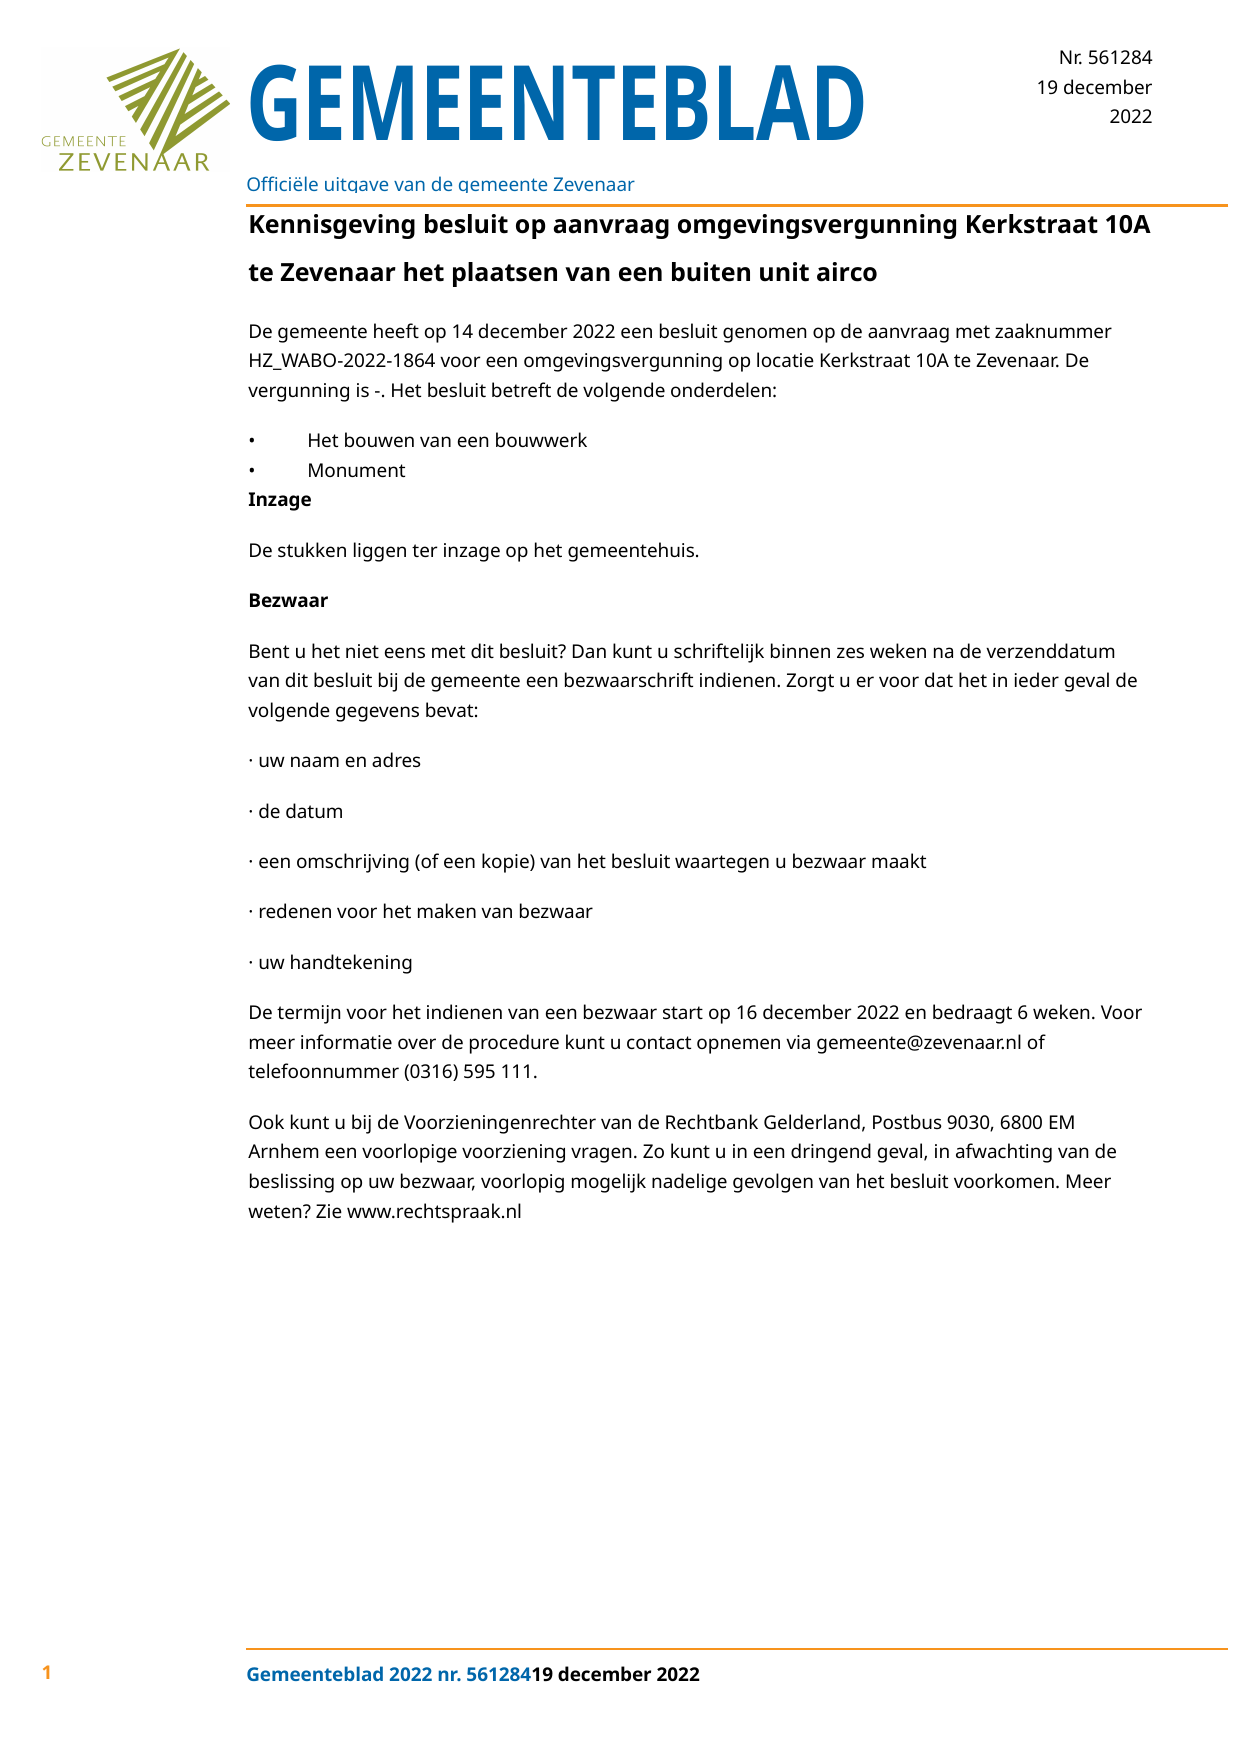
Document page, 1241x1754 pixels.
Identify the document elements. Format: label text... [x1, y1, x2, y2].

text Kennisgeving besluit op aanvraag omgevingsvergunning Kerkstraat 10A te Zevenaar het plaatsen van een buiten unit airco [248, 207, 1152, 288]
text De stukken liggen ter inzage op het gemeentehuis. [248, 537, 1152, 563]
text Ook kunt u bij de Voorzieningenrechter van de Rechtbank Gelderland, Postbus 9030, 6800 EM Arnhem een voorlopige voorziening vragen. Zo kunt u in een dringend geval, in afwachting van de beslissing op uw bezwaar, voorlopig mogelijk nadelige gevolgen van het besluit voorkomen. Meer weten? Zie www.rechtspraak.nl [248, 1109, 1152, 1224]
list Monument [248, 457, 1152, 483]
text · de datum [248, 798, 1152, 824]
text De termijn voor het indienen van een bezwaar start op 16 december 2022 en bedraagt 6 weken. Voor meer informatie over de procedure kunt u contact opnemen via gemeente@zevenaar.nl of telefoonnummer (0316) 595 111. [248, 999, 1152, 1084]
text · redenen voor het maken van bezwaar [248, 899, 1152, 924]
picture [41, 47, 231, 172]
text Inzage [248, 487, 1152, 512]
text · uw naam en adres [248, 747, 1152, 773]
text De gemeente heeft op 14 december 2022 een besluit genomen op de aanvraag met zaaknummer HZ_WABO-2022-1864 voor een omgevingsvergunning op locatie Kerkstraat 10A te Zevenaar. De vergunning is -. Het besluit betreft de volgende onderdelen: [248, 318, 1152, 403]
text · uw handtekening [248, 949, 1152, 975]
text · een omschrijving (of een kopie) van het besluit waartegen u bezwaar maakt [248, 848, 1152, 874]
list Het bouwen van een bouwwerk [248, 427, 1152, 453]
text Bezwaar [248, 587, 1152, 613]
text Bent u het niet eens met dit besluit? Dan kunt u schriftelijk binnen zes weken na de verzenddatum van dit besluit bij de gemeente een bezwaarschrift indienen. Zorgt u er voor dat het in ieder geval de volgende gegevens bevat: [248, 638, 1152, 723]
